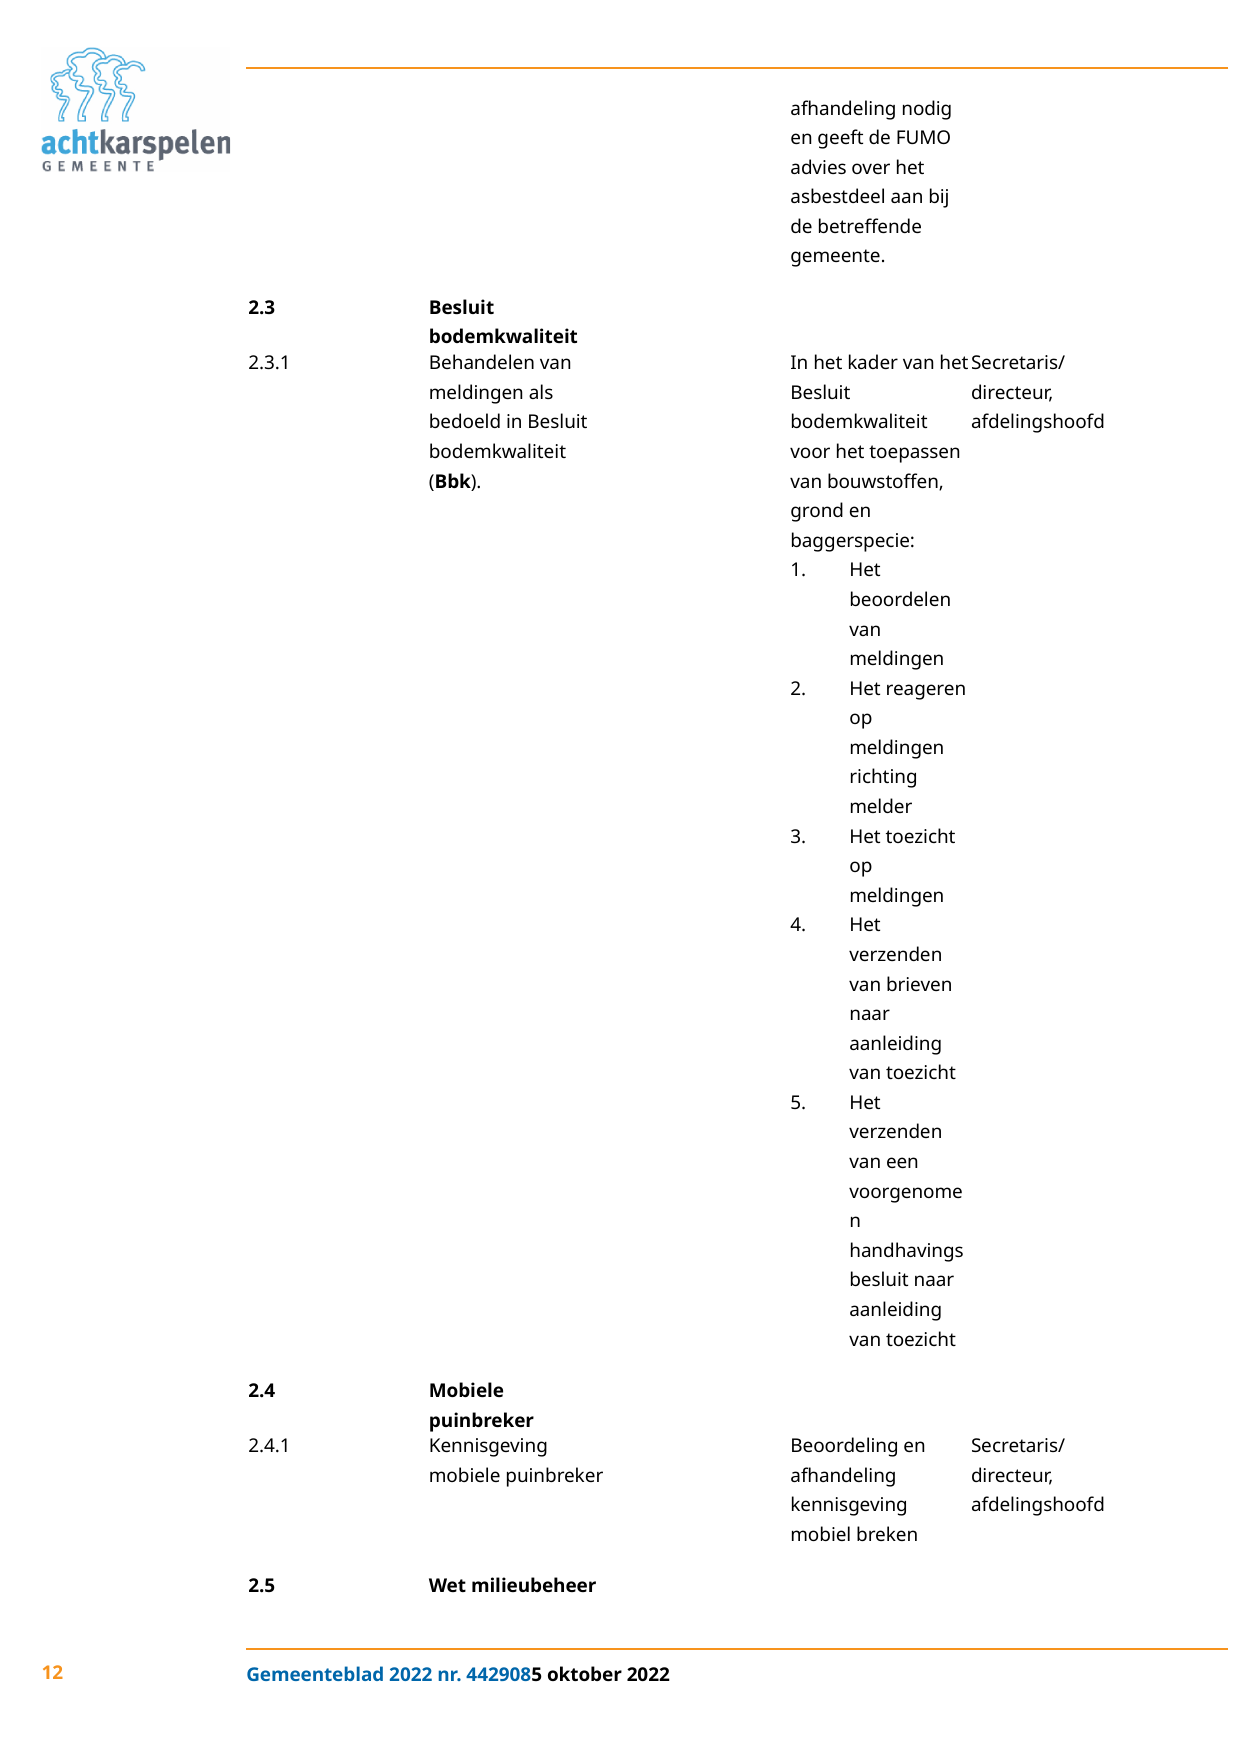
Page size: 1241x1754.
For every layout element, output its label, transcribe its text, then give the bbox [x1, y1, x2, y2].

table_cell [609, 350, 790, 1351]
table_cell [248, 1351, 1152, 1377]
table_cell [790, 294, 971, 349]
table_cell [609, 95, 790, 268]
table_cell [971, 294, 1152, 349]
table_cell [609, 1573, 790, 1598]
table_cell afhandeling nodig en geeft de FUMO advies over het asbestdeel aan bij de betreffende gemeente. [790, 95, 971, 268]
table_cell [429, 95, 609, 268]
table_cell Mobiele puinbreker [429, 1377, 609, 1432]
picture [41, 47, 231, 172]
table_cell 2.3.1 [248, 350, 429, 1351]
table_cell [790, 1377, 971, 1432]
table_cell Besluit bodemkwaliteit [429, 294, 609, 349]
table_cell Kennisgeving mobiele puinbreker [429, 1433, 609, 1547]
table_cell Secretaris/ directeur, afdelingshoofd [971, 1433, 1152, 1547]
table_cell [971, 95, 1152, 268]
table_cell [971, 1573, 1152, 1598]
table_cell [248, 95, 429, 268]
table_cell [609, 1377, 790, 1432]
table_cell Secretaris/ directeur, afdelingshoofd [971, 350, 1152, 1351]
table_cell Beoordeling en afhandeling kennisgeving mobiel breken [790, 1433, 971, 1547]
table_cell In het kader van het Besluit bodemkwaliteit voor het toepassen van bouwstoffen, grond en baggerspecie: Het beoordelen van meldingen Het reageren op meldingen richting melder Het toezicht op meldingen Het verzenden van brieven naar aanleiding van toezicht Het verzenden van een voorgenomen handhavingsbesluit naar aanleiding van toezicht [790, 350, 971, 1351]
table_cell [248, 269, 1152, 294]
table_cell 2.4 [248, 1377, 429, 1432]
table_cell 2.4.1 [248, 1433, 429, 1547]
table_cell Behandelen van meldingen als bedoeld in Besluit bodemkwaliteit (Bbk). [429, 350, 609, 1351]
table_cell [609, 1433, 790, 1547]
table_cell Wet milieubeheer [429, 1573, 609, 1598]
table_cell [971, 1377, 1152, 1432]
table_cell 2.5 [248, 1573, 429, 1598]
table_cell 2.3 [248, 294, 429, 349]
table_cell [248, 1547, 1152, 1573]
table_cell [609, 294, 790, 349]
table_cell [790, 1573, 971, 1598]
